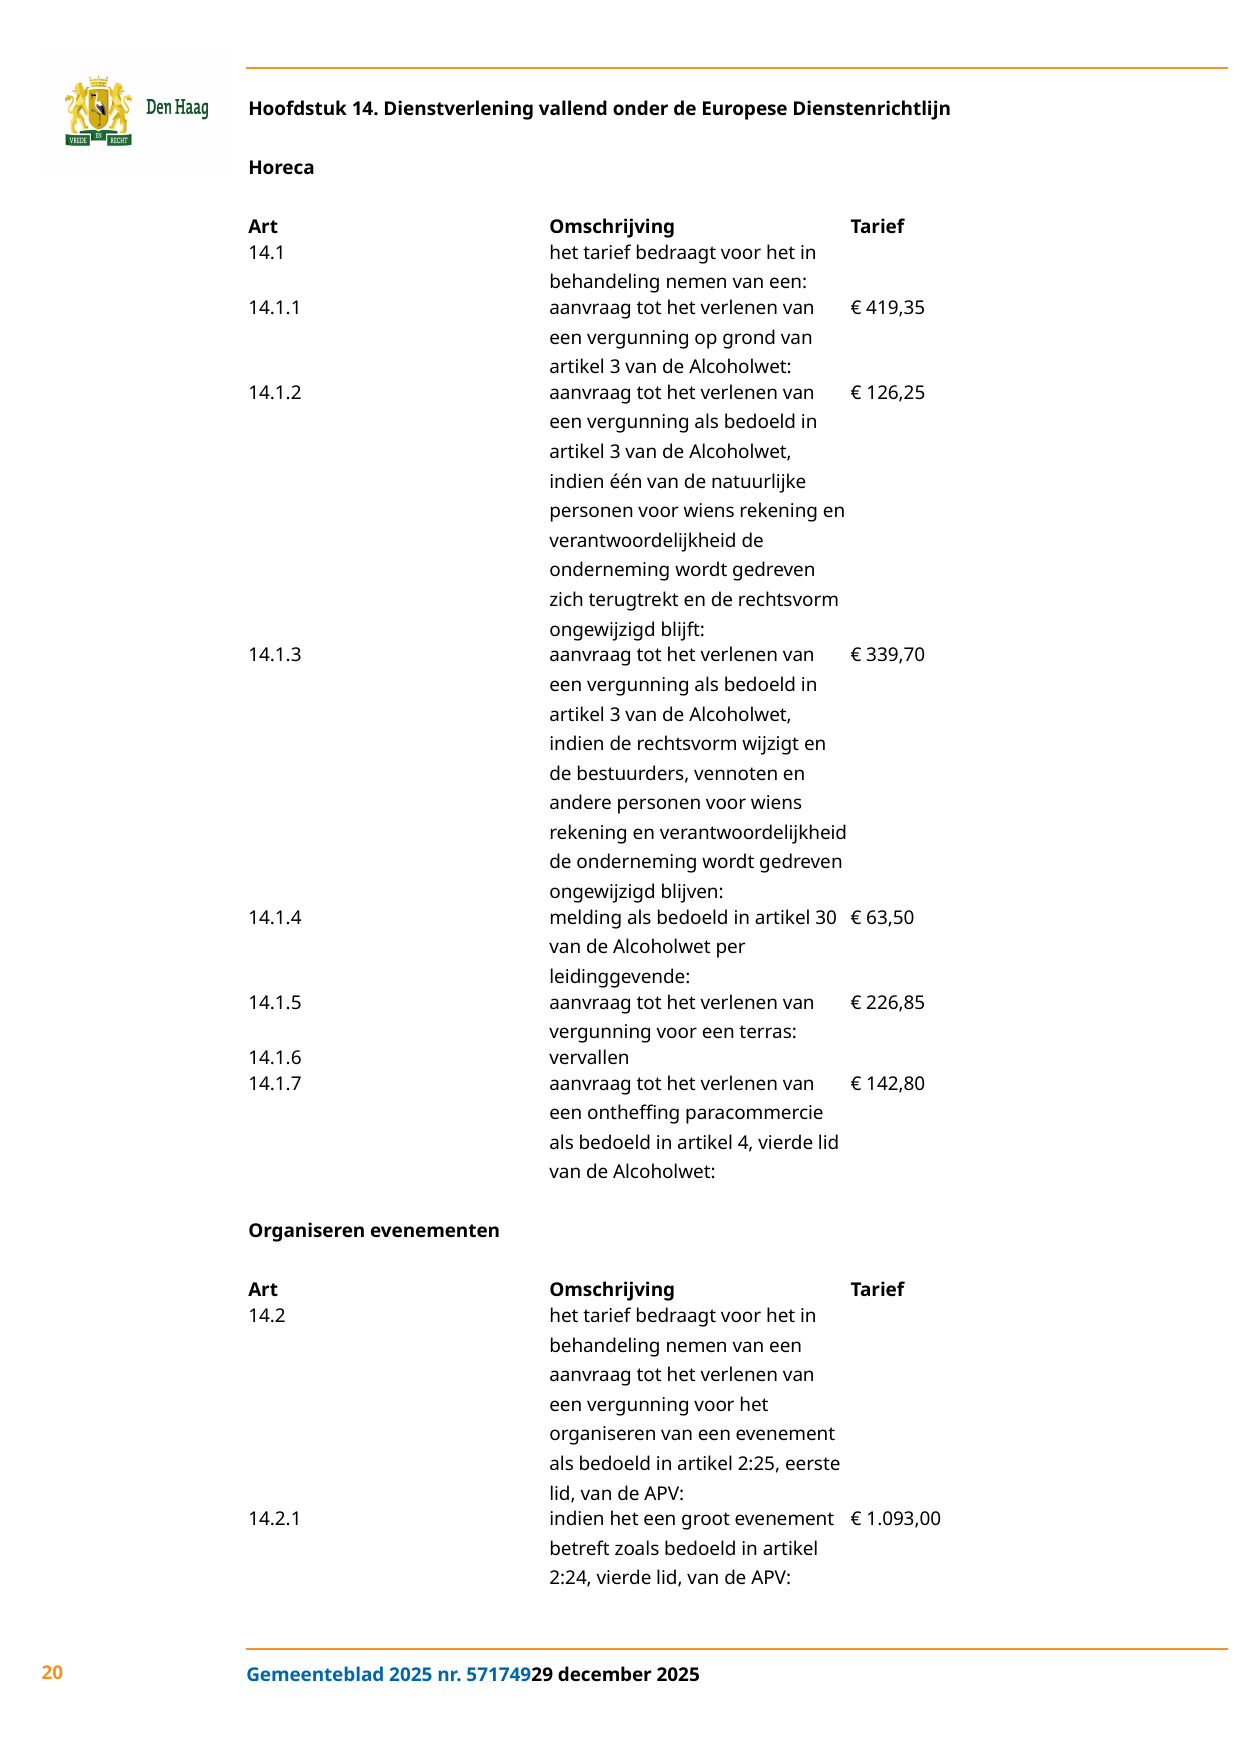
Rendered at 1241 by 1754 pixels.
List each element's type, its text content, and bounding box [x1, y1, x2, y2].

table_cell € 63,50 [850, 904, 1152, 989]
table_cell aanvraag tot het verlenen van een vergunning als bedoeld in artikel 3 van de Alcoholwet, indien één van de natuurlijke personen voor wiens rekening en verantwoordelijkheid de onderneming wordt gedreven zich terugtrekt en de rechtsvorm ongewijzigd blijft: [549, 379, 850, 642]
table_cell [850, 1044, 1152, 1070]
table_cell € 339,70 [850, 642, 1152, 904]
table_header Omschrijving [549, 213, 850, 239]
table_cell [850, 239, 1152, 294]
table_cell aanvraag tot het verlenen van een vergunning als bedoeld in artikel 3 van de Alcoholwet, indien de rechtsvorm wijzigt en de bestuurders, vennoten en andere personen voor wiens rekening en verantwoordelijkheid de onderneming wordt gedreven ongewijzigd blijven: [549, 642, 850, 904]
table_cell € 142,80 [850, 1070, 1152, 1184]
table_cell 14.1.1 [248, 294, 549, 379]
table_cell het tarief bedraagt voor het in behandeling nemen van een aanvraag tot het verlenen van een vergunning voor het organiseren van een evenement als bedoeld in artikel 2:25, eerste lid, van de APV: [549, 1302, 850, 1505]
table_cell indien het een groot evenement betreft zoals bedoeld in artikel 2:24, vierde lid, van de APV: [549, 1505, 850, 1590]
picture [41, 47, 231, 172]
table_cell het tarief bedraagt voor het in behandeling nemen van een: [549, 239, 850, 294]
table_cell € 419,35 [850, 294, 1152, 379]
table_cell 14.1.2 [248, 379, 549, 642]
table_cell 14.2 [248, 1302, 549, 1505]
table_cell [850, 1302, 1152, 1505]
table_cell 14.1.7 [248, 1070, 549, 1184]
table_cell aanvraag tot het verlenen van een vergunning op grond van artikel 3 van de Alcoholwet: [549, 294, 850, 379]
table_cell 14.1.3 [248, 642, 549, 904]
table_cell 14.1.5 [248, 989, 549, 1044]
table_cell vervallen [549, 1044, 850, 1070]
table_cell aanvraag tot het verlenen van een ontheffing paracommercie als bedoeld in artikel 4, vierde lid van de Alcoholwet: [549, 1070, 850, 1184]
table_cell € 226,85 [850, 989, 1152, 1044]
table_cell 14.1.6 [248, 1044, 549, 1070]
table_cell 14.2.1 [248, 1505, 549, 1590]
text Hoofdstuk 14. Dienstverlening vallend onder de Europese Dienstenrichtlijn [248, 95, 1152, 121]
table_cell € 126,25 [850, 379, 1152, 642]
text Organiseren evenementen [248, 1217, 1152, 1243]
text Horeca [248, 154, 1152, 180]
table_cell aanvraag tot het verlenen van vergunning voor een terras: [549, 989, 850, 1044]
table_cell 14.1.4 [248, 904, 549, 989]
table_header Art [248, 213, 549, 239]
table_cell 14.1 [248, 239, 549, 294]
table_header Art [248, 1276, 549, 1302]
table_header Tarief [850, 1276, 1152, 1302]
table_cell € 1.093,00 [850, 1505, 1152, 1590]
table_header Tarief [850, 213, 1152, 239]
table_header Omschrijving [549, 1276, 850, 1302]
table_cell melding als bedoeld in artikel 30 van de Alcoholwet per leidinggevende: [549, 904, 850, 989]
